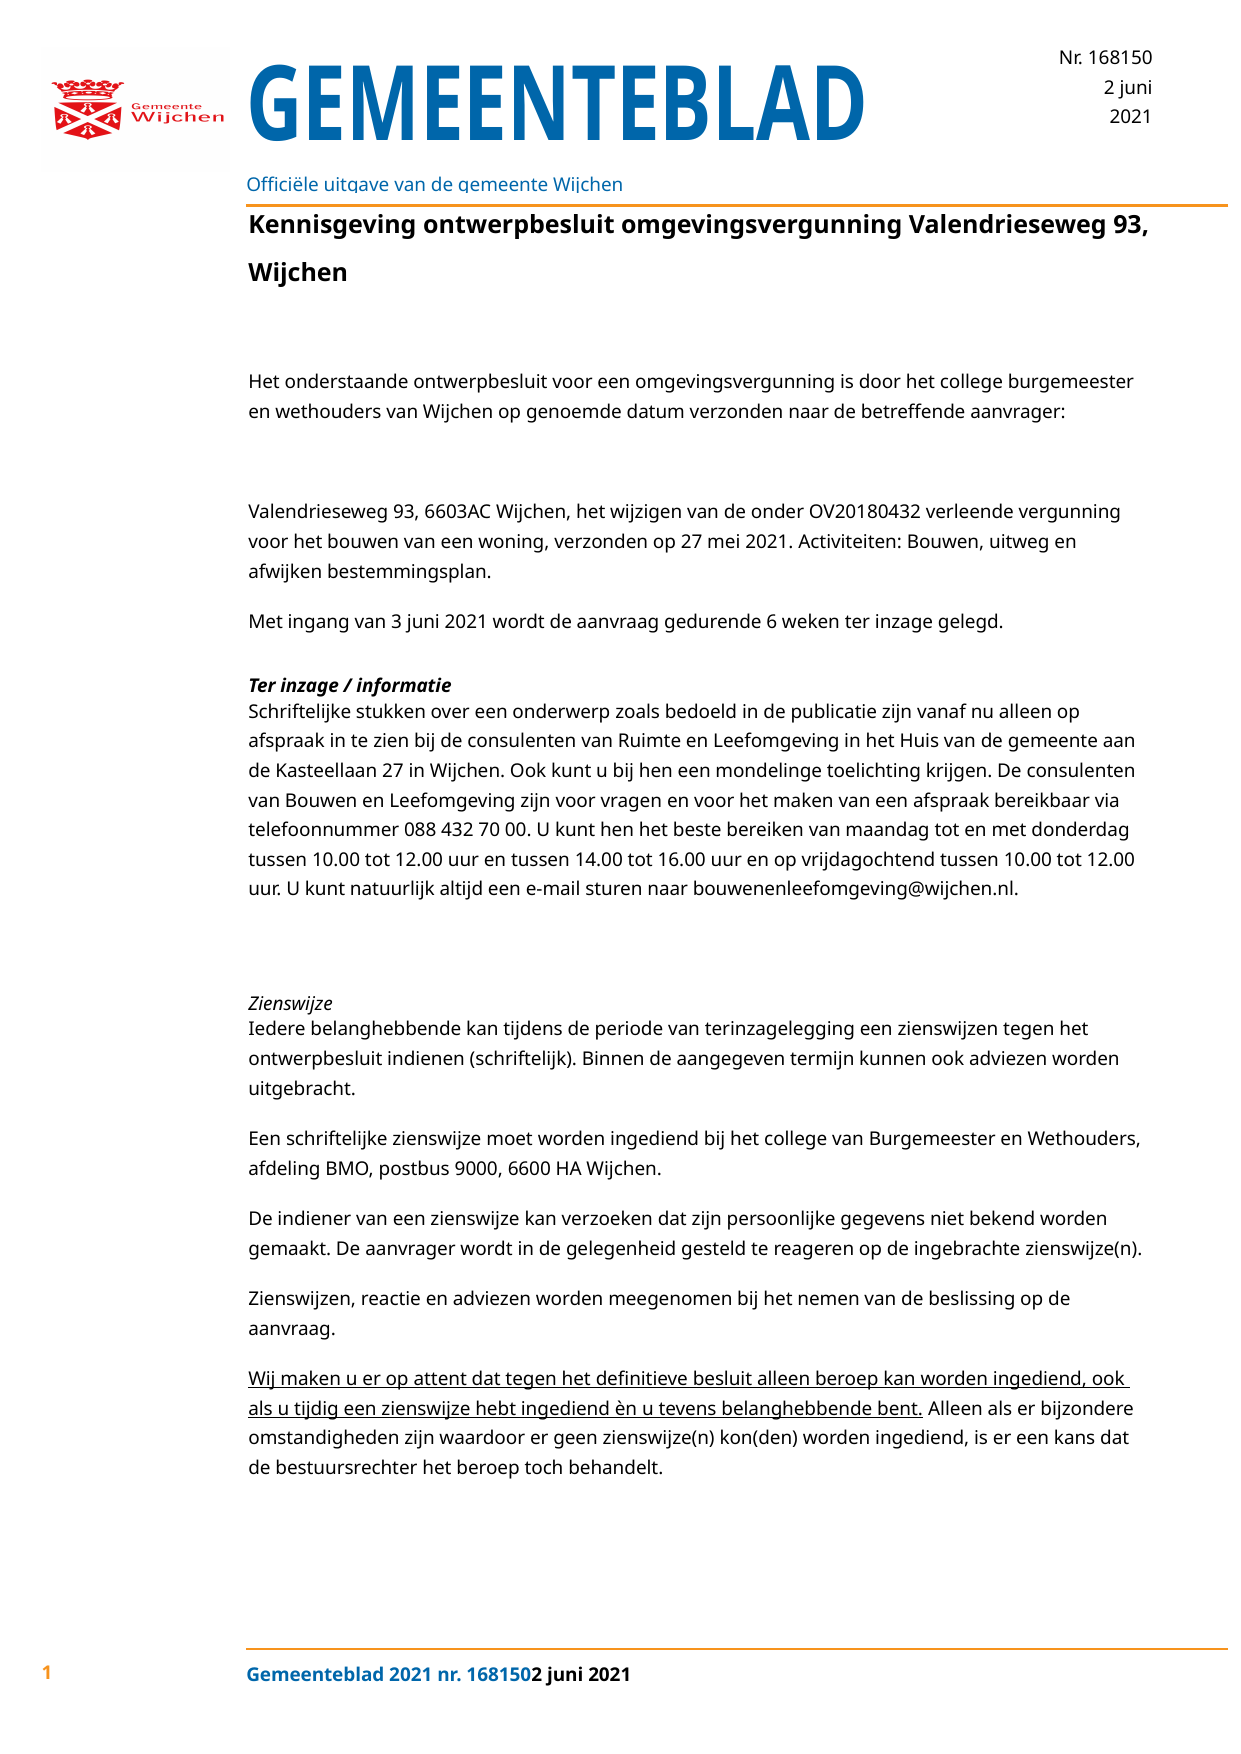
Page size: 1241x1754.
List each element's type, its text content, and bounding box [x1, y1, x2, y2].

picture [41, 47, 231, 172]
text Een schriftelijke zienswijze moet worden ingediend bij het college van Burgemeester en Wethouders, afdeling BMO, postbus 9000, 6600 HA Wijchen. [248, 1125, 1152, 1181]
text Wij maken u er op attent dat tegen het definitieve besluit alleen beroep kan worden ingediend, ook als u tijdig een zienswijze hebt ingediend èn u tevens belanghebbende bent. Alleen als er bijzondere omstandigheden zijn waardoor er geen zienswijze(n) kon(den) worden ingediend, is er een kans dat de bestuursrechter het beroep toch behandelt. [248, 1365, 1152, 1480]
text Schriftelijke stukken over een onderwerp zoals bedoeld in de publicatie zijn vanaf nu alleen op afspraak in te zien bij de consulenten van Ruimte en Leefomgeving in het Huis van de gemeente aan de Kasteellaan 27 in Wijchen. Ook kunt u bij hen een mondelinge toelichting krijgen. De consulenten van Bouwen en Leefomgeving zijn voor vragen en voor het maken van een afspraak bereikbaar via telefoonnummer 088 432 70 00. U kunt hen het beste bereiken van maandag tot en met donderdag tussen 10.00 tot 12.00 uur en tussen 14.00 tot 16.00 uur en op vrijdagochtend tussen 10.00 tot 12.00 uur. U kunt natuurlijk altijd een e-mail sturen naar bouwenenleefomgeving@wijchen.nl. [248, 698, 1152, 901]
text De indiener van een zienswijze kan verzoeken dat zijn persoonlijke gegevens niet bekend worden gemaakt. De aanvrager wordt in de gelegenheid gesteld te reageren op de ingebrachte zienswijze(n). [248, 1205, 1152, 1261]
text Iedere belanghebbende kan tijdens de periode van terinzagelegging een zienswijzen tegen het ontwerpbesluit indienen (schriftelijk). Binnen de aangegeven termijn kunnen ook adviezen worden uitgebracht. [248, 1016, 1152, 1101]
text Het onderstaande ontwerpbesluit voor een omgevingsvergunning is door het college burgemeester en wethouders van Wijchen op genoemde datum verzonden naar de betreffende aanvrager: [248, 368, 1152, 424]
text Zienswijzen, reactie en adviezen worden meegenomen bij het nemen van de beslissing op de aanvraag. [248, 1285, 1152, 1341]
text Ter inzage / informatie [248, 672, 1152, 698]
text Met ingang van 3 juni 2021 wordt de aanvraag gedurende 6 weken ter inzage gelegd. [248, 608, 1152, 634]
text Zienswijze [248, 990, 1152, 1016]
text Valendrieseweg 93, 6603AC Wijchen, het wijzigen van de onder OV20180432 verleende vergunning voor het bouwen van een woning, verzonden op 27 mei 2021. Activiteiten: Bouwen, uitweg en afwijken bestemmingsplan. [248, 499, 1152, 584]
text Kennisgeving ontwerpbesluit omgevingsvergunning Valendrieseweg 93, Wijchen [248, 207, 1152, 288]
